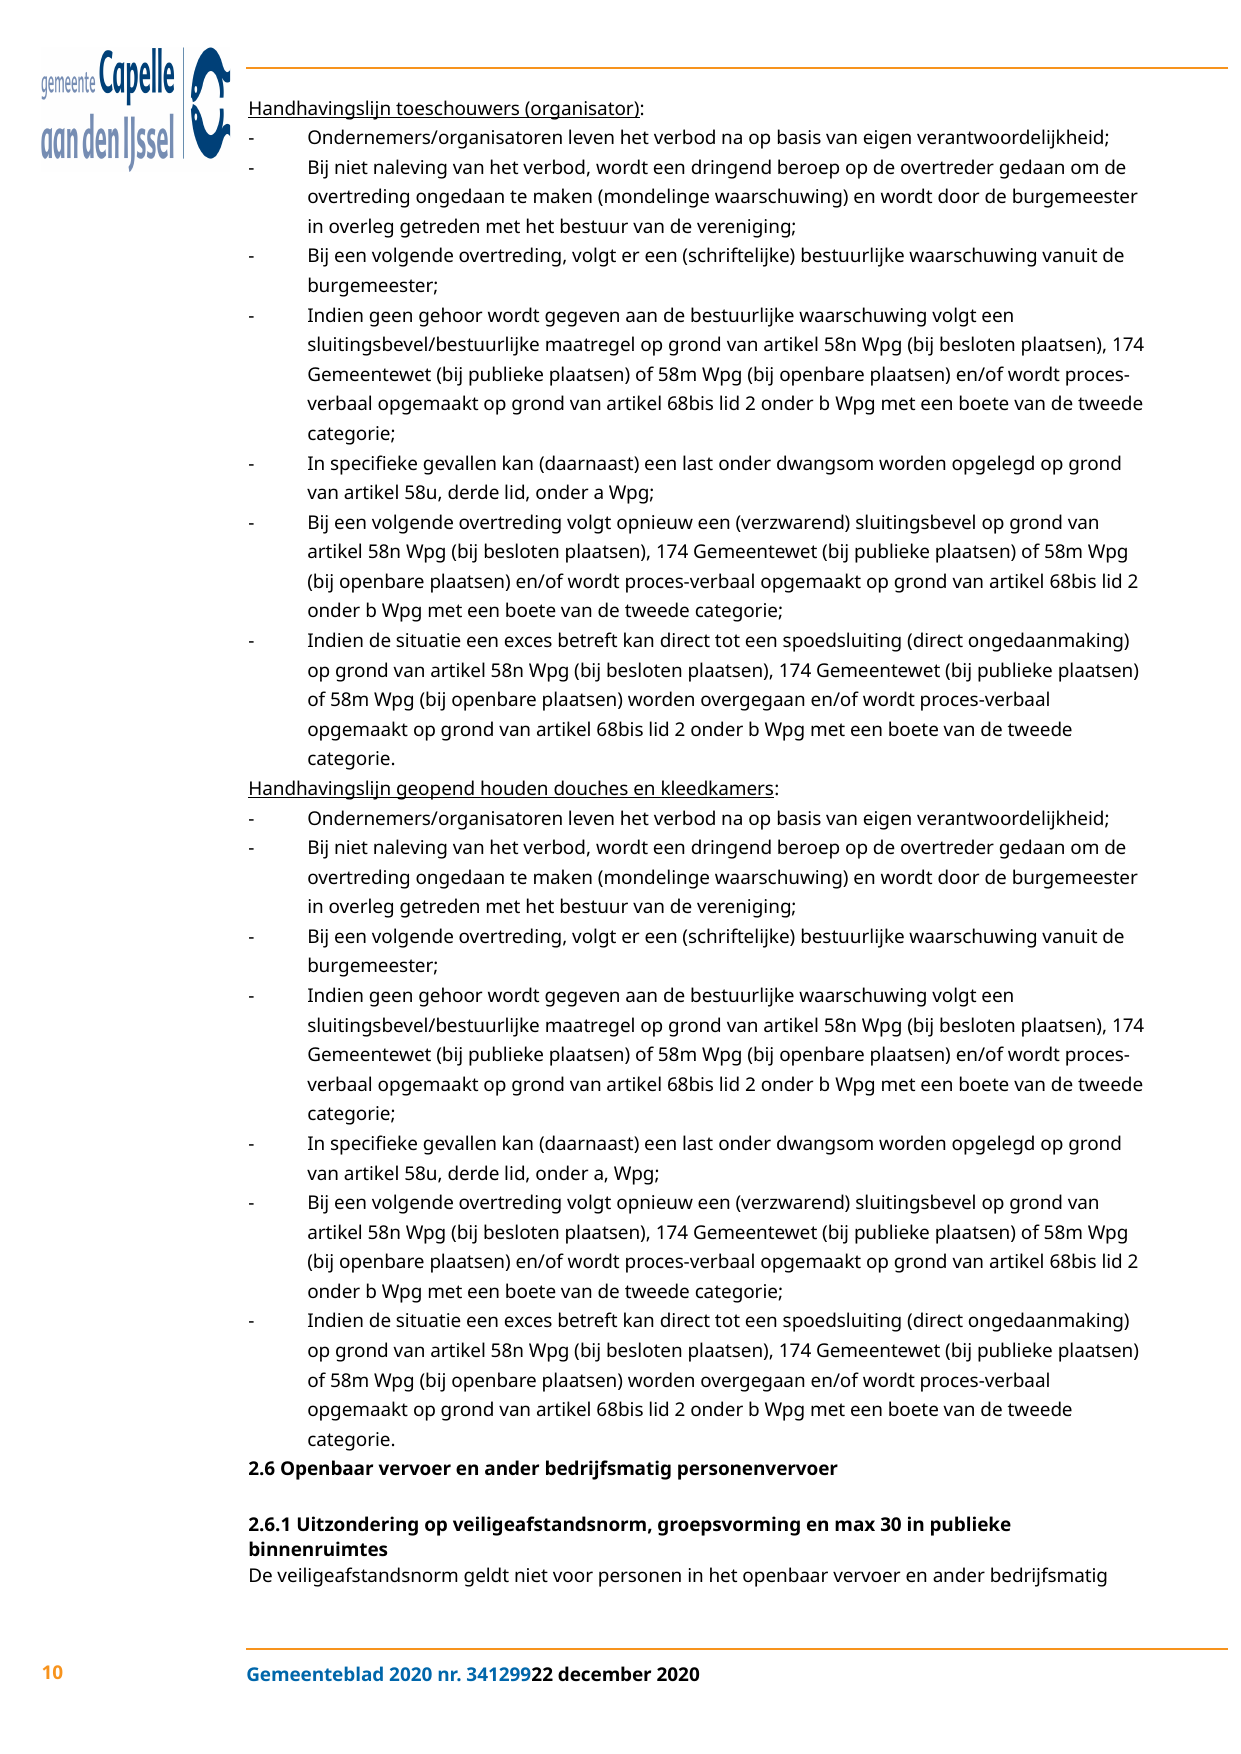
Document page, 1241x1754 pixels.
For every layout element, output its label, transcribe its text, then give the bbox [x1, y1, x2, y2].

list Bij een volgende overtreding, volgt er een (schriftelijke) bestuurlijke waarschuwing vanuit de burgemeester; [248, 243, 1152, 298]
text Handhavingslijn toeschouwers (organisator): [248, 95, 1152, 121]
list Bij een volgende overtreding volgt opnieuw een (verzwarend) sluitingsbevel op grond van artikel 58n Wpg (bij besloten plaatsen), 174 Gemeentewet (bij publieke plaatsen) of 58m Wpg (bij openbare plaatsen) en/of wordt proces-verbaal opgemaakt op grond van artikel 68bis lid 2 onder b Wpg met een boete van de tweede categorie; [248, 1189, 1152, 1304]
text 2.6.1 Uitzondering op veiligeafstandsnorm, groepsvorming en max 30 in publieke binnenruimtes [248, 1511, 1152, 1562]
list Indien de situatie een exces betreft kan direct tot een spoedsluiting (direct ongedaanmaking) op grond van artikel 58n Wpg (bij besloten plaatsen), 174 Gemeentewet (bij publieke plaatsen) of 58m Wpg (bij openbare plaatsen) worden overgegaan en/of wordt proces-verbaal opgemaakt op grond van artikel 68bis lid 2 onder b Wpg met een boete van de tweede categorie. [248, 627, 1152, 771]
text De veiligeafstandsnorm geldt niet voor personen in het openbaar vervoer en ander bedrijfsmatig [248, 1562, 1152, 1588]
list Bij een volgende overtreding, volgt er een (schriftelijke) bestuurlijke waarschuwing vanuit de burgemeester; [248, 923, 1152, 978]
list In specifieke gevallen kan (daarnaast) een last onder dwangsom worden opgelegd op grond van artikel 58u, derde lid, onder a Wpg; [248, 450, 1152, 505]
list Bij niet naleving van het verbod, wordt een dringend beroep op de overtreder gedaan om de overtreding ongedaan te maken (mondelinge waarschuwing) en wordt door de burgemeester in overleg getreden met het bestuur van de vereniging; [248, 834, 1152, 919]
list Indien de situatie een exces betreft kan direct tot een spoedsluiting (direct ongedaanmaking) op grond van artikel 58n Wpg (bij besloten plaatsen), 174 Gemeentewet (bij publieke plaatsen) of 58m Wpg (bij openbare plaatsen) worden overgegaan en/of wordt proces-verbaal opgemaakt op grond van artikel 68bis lid 2 onder b Wpg met een boete van de tweede categorie. [248, 1308, 1152, 1452]
text 2.6 Openbaar vervoer en ander bedrijfsmatig personenvervoer [248, 1456, 1152, 1481]
list Indien geen gehoor wordt gegeven aan de bestuurlijke waarschuwing volgt een sluitingsbevel/bestuurlijke maatregel op grond van artikel 58n Wpg (bij besloten plaatsen), 174 Gemeentewet (bij publieke plaatsen) of 58m Wpg (bij openbare plaatsen) en/of wordt proces-verbaal opgemaakt op grond van artikel 68bis lid 2 onder b Wpg met een boete van de tweede categorie; [248, 302, 1152, 446]
list Ondernemers/organisatoren leven het verbod na op basis van eigen verantwoordelijkheid; [248, 124, 1152, 150]
list In specifieke gevallen kan (daarnaast) een last onder dwangsom worden opgelegd op grond van artikel 58u, derde lid, onder a, Wpg; [248, 1130, 1152, 1186]
list Ondernemers/organisatoren leven het verbod na op basis van eigen verantwoordelijkheid; [248, 805, 1152, 831]
list Bij een volgende overtreding volgt opnieuw een (verzwarend) sluitingsbevel op grond van artikel 58n Wpg (bij besloten plaatsen), 174 Gemeentewet (bij publieke plaatsen) of 58m Wpg (bij openbare plaatsen) en/of wordt proces-verbaal opgemaakt op grond van artikel 68bis lid 2 onder b Wpg met een boete van de tweede categorie; [248, 509, 1152, 623]
picture [41, 47, 231, 172]
list Bij niet naleving van het verbod, wordt een dringend beroep op de overtreder gedaan om de overtreding ongedaan te maken (mondelinge waarschuwing) en wordt door de burgemeester in overleg getreden met het bestuur van de vereniging; [248, 154, 1152, 239]
list Indien geen gehoor wordt gegeven aan de bestuurlijke waarschuwing volgt een sluitingsbevel/bestuurlijke maatregel op grond van artikel 58n Wpg (bij besloten plaatsen), 174 Gemeentewet (bij publieke plaatsen) of 58m Wpg (bij openbare plaatsen) en/of wordt proces-verbaal opgemaakt op grond van artikel 68bis lid 2 onder b Wpg met een boete van de tweede categorie; [248, 982, 1152, 1126]
text Handhavingslijn geopend houden douches en kleedkamers: [248, 775, 1152, 801]
